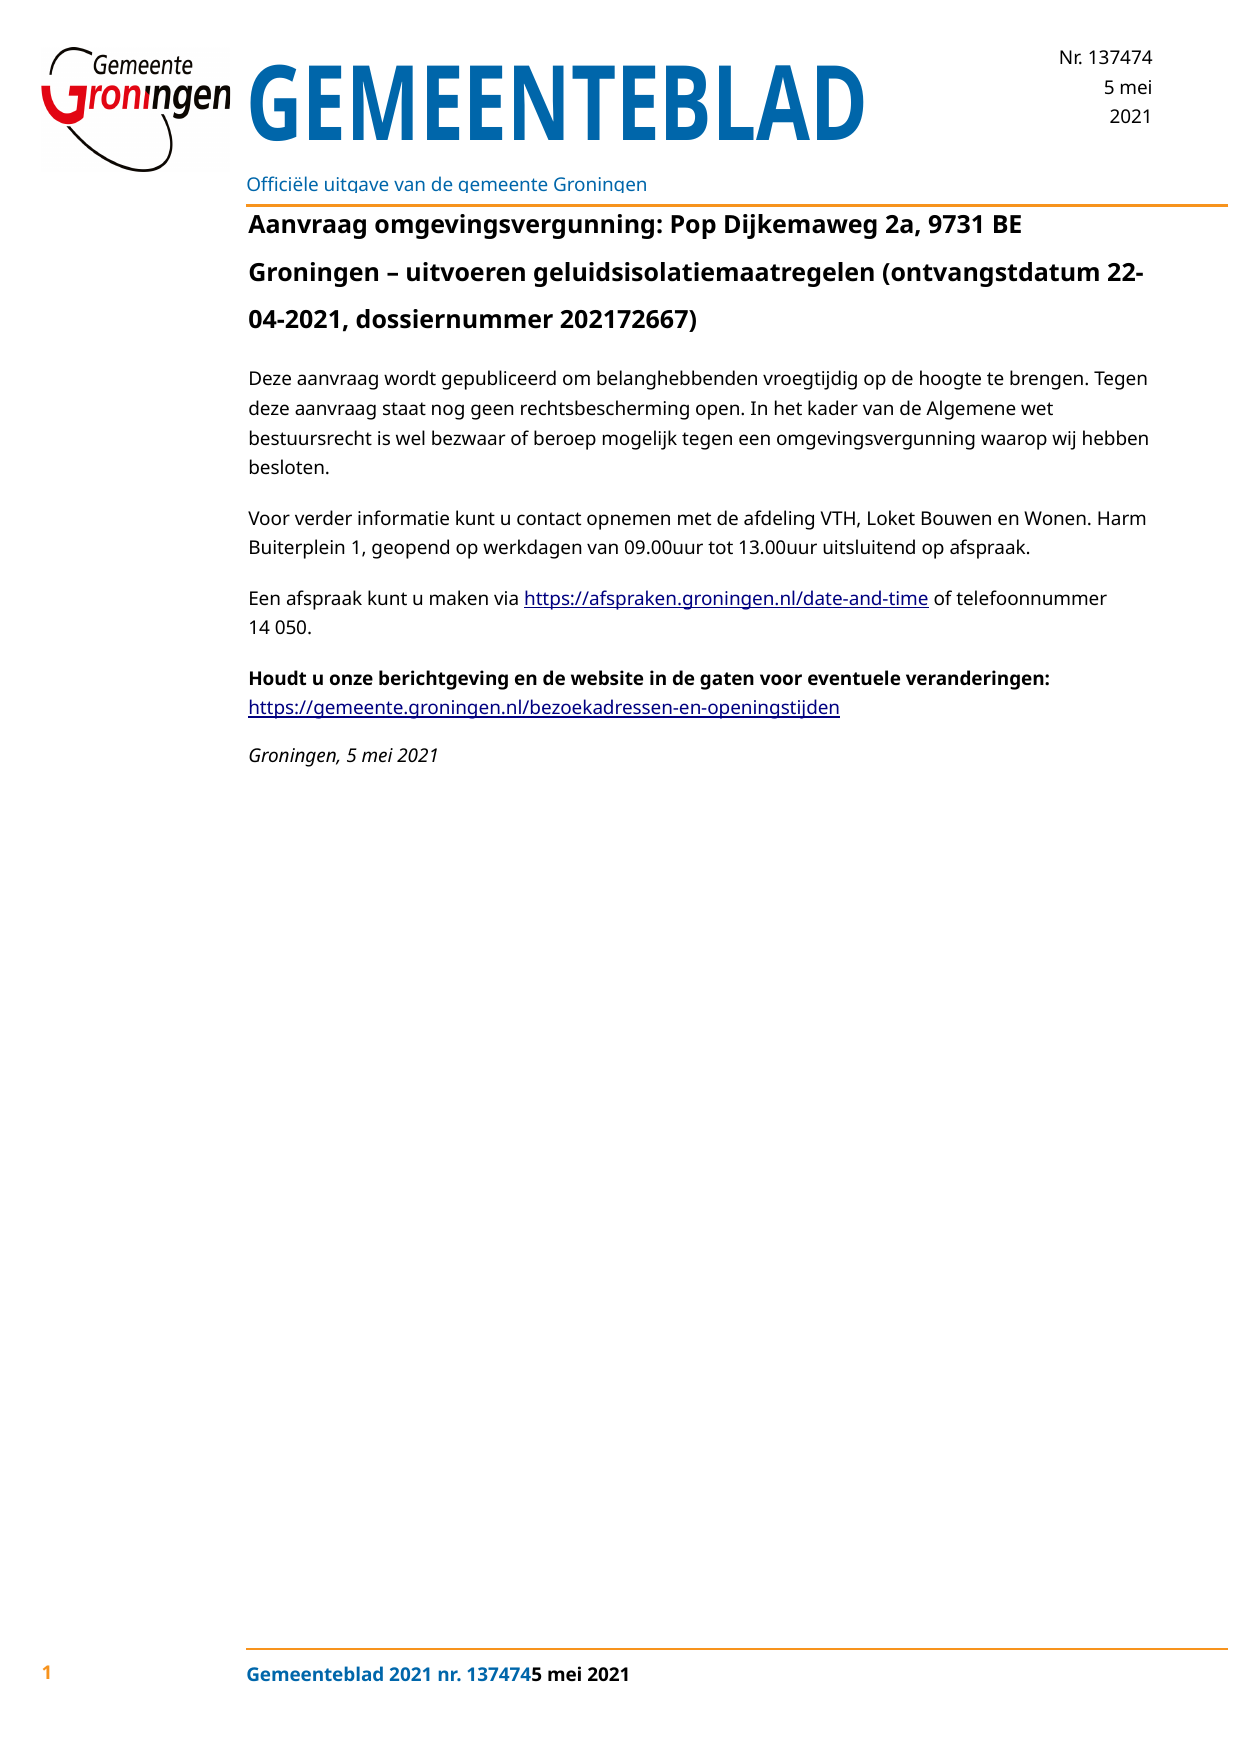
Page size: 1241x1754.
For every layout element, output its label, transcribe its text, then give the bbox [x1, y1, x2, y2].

text Deze aanvraag wordt gepubliceerd om belanghebbenden vroegtijdig op de hoogte te brengen. Tegen deze aanvraag staat nog geen rechtsbescherming open. In het kader van de Algemene wet bestuursrecht is wel bezwaar of beroep mogelijk tegen een omgevingsvergunning waarop wij hebben besloten. [248, 366, 1152, 480]
text Aanvraag omgevingsvergunning: Pop Dijkemaweg 2a, 9731 BE Groningen – uitvoeren geluidsisolatiemaatregelen (ontvangstdatum 22-04-2021, dossiernummer 202172667) [248, 207, 1152, 336]
text Een afspraak kunt u maken via https://afspraken.groningen.nl/date-and-time of telefoonnummer 14 050. [248, 585, 1152, 640]
text Houdt u onze berichtgeving en de website in de gaten voor eventuele veranderingen: https://gemeente.groningen.nl/bezoekadressen-en-openingstijden [248, 665, 1152, 720]
text Voor verder informatie kunt u contact opnemen met de afdeling VTH, Loket Bouwen en Wonen. Harm Buiterplein 1, geopend op werkdagen van 09.00uur tot 13.00uur uitsluitend op afspraak. [248, 505, 1152, 560]
picture [41, 47, 231, 172]
text Groningen, 5 mei 2021 [248, 742, 1152, 768]
